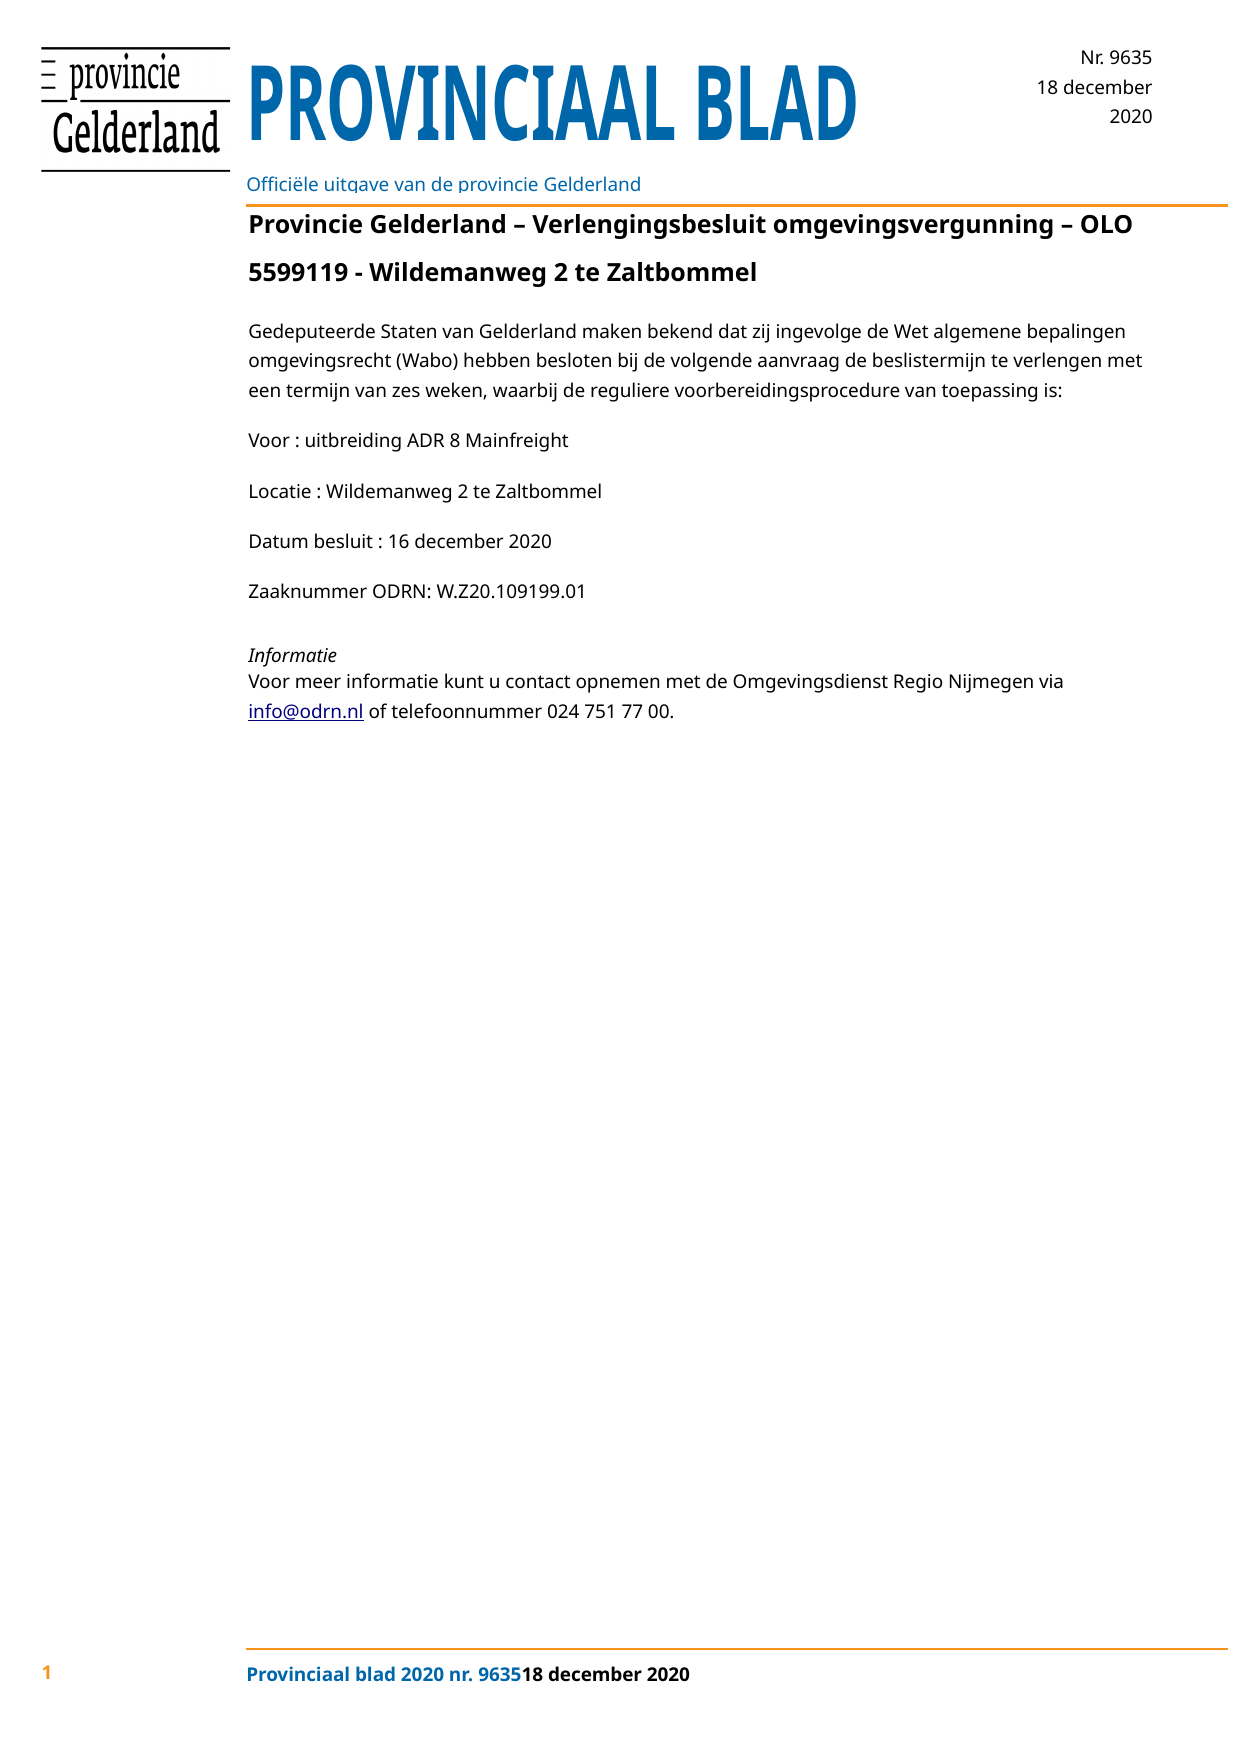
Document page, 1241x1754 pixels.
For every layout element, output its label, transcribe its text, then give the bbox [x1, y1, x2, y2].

picture [41, 47, 231, 172]
text Provincie Gelderland – Verlengingsbesluit omgevingsvergunning – OLO 5599119 - Wildemanweg 2 te Zaltbommel [248, 207, 1152, 288]
text Informatie [248, 643, 1152, 668]
text Locatie : Wildemanweg 2 te Zaltbommel [248, 478, 1152, 504]
text Datum besluit : 16 december 2020 [248, 528, 1152, 554]
text Voor : uitbreiding ADR 8 Mainfreight [248, 427, 1152, 453]
text Zaaknummer ODRN: W.Z20.109199.01 [248, 579, 1152, 604]
text Gedeputeerde Staten van Gelderland maken bekend dat zij ingevolge de Wet algemene bepalingen omgevingsrecht (Wabo) hebben besloten bij de volgende aanvraag de beslistermijn te verlengen met een termijn van zes weken, waarbij de reguliere voorbereidingsprocedure van toepassing is: [248, 318, 1152, 403]
text Voor meer informatie kunt u contact opnemen met de Omgevingsdienst Regio Nijmegen via info@odrn.nl of telefoonnummer 024 751 77 00. [248, 668, 1152, 724]
